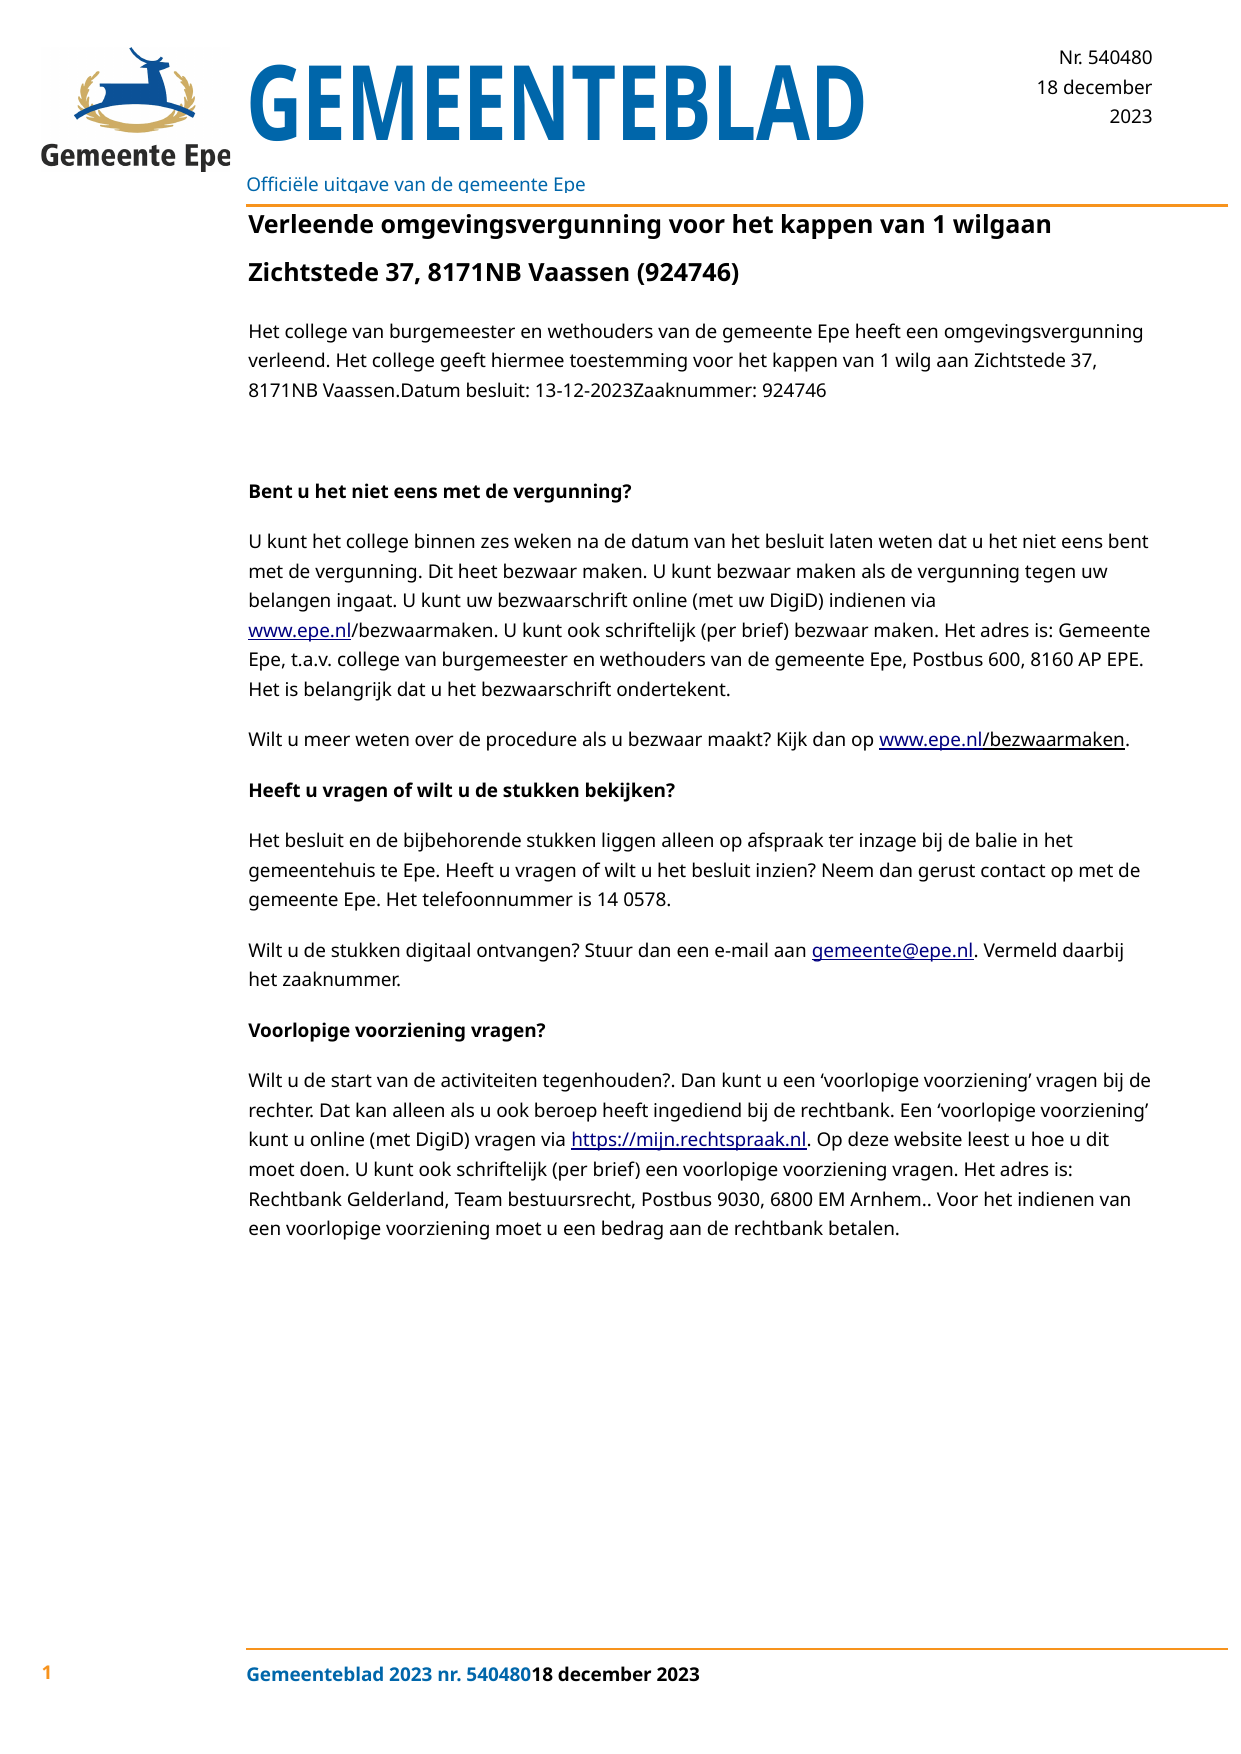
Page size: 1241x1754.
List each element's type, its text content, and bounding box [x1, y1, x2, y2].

text Bent u het niet eens met de vergunning? [248, 478, 1152, 504]
text Wilt u de start van de activiteiten tegenhouden?. Dan kunt u een ‘voorlopige voorziening’ vragen bij de rechter. Dat kan alleen als u ook beroep heeft ingediend bij de rechtbank. Een ‘voorlopige voorziening’ kunt u online (met DigiD) vragen via https://mijn.rechtspraak.nl. Op deze website leest u hoe u dit moet doen. U kunt ook schriftelijk (per brief) een voorlopige voorziening vragen. Het adres is: Rechtbank Gelderland, Team bestuursrecht, Postbus 9030, 6800 EM Arnhem.. Voor het indienen van een voorlopige voorziening moet u een bedrag aan de rechtbank betalen. [248, 1067, 1152, 1241]
text Heeft u vragen of wilt u de stukken bekijken? [248, 777, 1152, 803]
text Wilt u de stukken digitaal ontvangen? Stuur dan een e-mail aan gemeente@epe.nl. Vermeld daarbij het zaaknummer. [248, 937, 1152, 992]
text Het college van burgemeester en wethouders van de gemeente Epe heeft een omgevingsvergunning verleend. Het college geeft hiermee toestemming voor het kappen van 1 wilg aan Zichtstede 37, 8171NB Vaassen.Datum besluit: 13-12-2023Zaaknummer: 924746 [248, 318, 1152, 403]
text Wilt u meer weten over de procedure als u bezwaar maakt? Kijk dan op www.epe.nl/bezwaarmaken. [248, 727, 1152, 752]
text U kunt het college binnen zes weken na de datum van het besluit laten weten dat u het niet eens bent met de vergunning. Dit heet bezwaar maken. U kunt bezwaar maken als de vergunning tegen uw belangen ingaat. U kunt uw bezwaarschrift online (met uw DigiD) indienen via www.epe.nl/bezwaarmaken. U kunt ook schriftelijk (per brief) bezwaar maken. Het adres is: Gemeente Epe, t.a.v. college van burgemeester en wethouders van de gemeente Epe, Postbus 600, 8160 AP EPE. Het is belangrijk dat u het bezwaarschrift ondertekent. [248, 528, 1152, 702]
text Het besluit en de bijbehorende stukken liggen alleen op afspraak ter inzage bij de balie in het gemeentehuis te Epe. Heeft u vragen of wilt u het besluit inzien? Neem dan gerust contact op met de gemeente Epe. Het telefoonnummer is 14 0578. [248, 827, 1152, 912]
text Verleende omgevingsvergunning voor het kappen van 1 wilgaan Zichtstede 37, 8171NB Vaassen (924746) [248, 207, 1152, 288]
picture [41, 47, 231, 172]
text Voorlopige voorziening vragen? [248, 1017, 1152, 1043]
